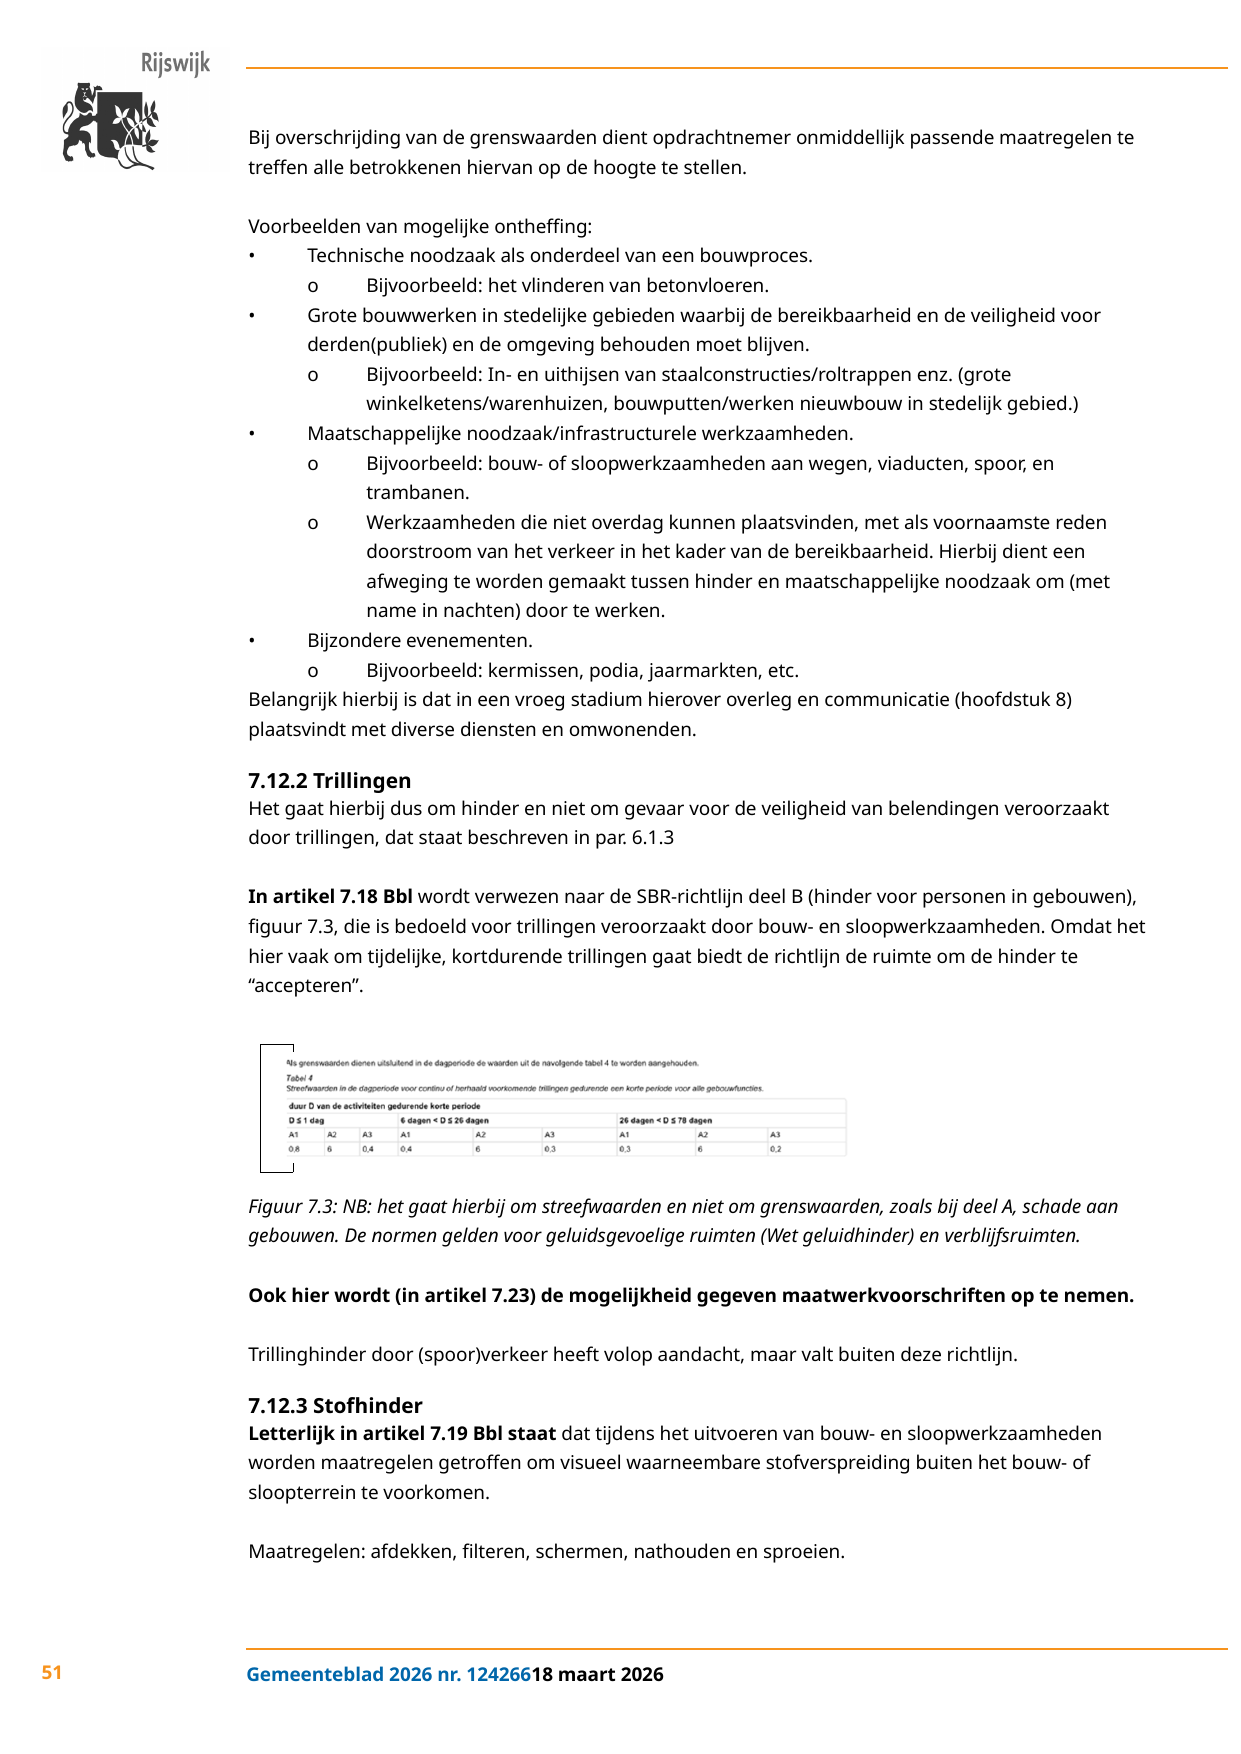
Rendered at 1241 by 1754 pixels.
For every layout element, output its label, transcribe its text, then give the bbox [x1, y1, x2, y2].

list Bijzondere evenementen. [248, 627, 1152, 653]
text Het gaat hierbij dus om hinder en niet om gevaar voor de veiligheid van belendingen veroorzaakt door trillingen, dat staat beschreven in par. 6.1.3 [248, 795, 1152, 850]
list Bijvoorbeeld: In- en uithijsen van staalconstructies/roltrappen enz. (grote winkelketens/warenhuizen, bouwputten/werken nieuwbouw in stedelijk gebied.) [307, 361, 1152, 416]
text Voorbeelden van mogelijke ontheffing: [248, 213, 1152, 239]
list Bijvoorbeeld: bouw- of sloopwerkzaamheden aan wegen, viaducten, spoor, en trambanen. [307, 450, 1152, 505]
list Werkzaamheden die niet overdag kunnen plaatsvinden, met als voornaamste reden doorstroom van het verkeer in het kader van de bereikbaarheid. Hierbij dient een afweging te worden gemaakt tussen hinder en maatschappelijke noodzaak om (met name in nachten) door te werken. [307, 509, 1152, 623]
text 7.12.3 Stofhinder [248, 1391, 1152, 1420]
list Maatschappelijke noodzaak/infrastructurele werkzaamheden. [248, 420, 1152, 446]
list Grote bouwwerken in stedelijke gebieden waarbij de bereikbaarheid en de veiligheid voor derden(publiek) en de omgeving behouden moet blijven. [248, 302, 1152, 357]
list Bijvoorbeeld: kermissen, podia, jaarmarkten, etc. [307, 657, 1152, 683]
text Belangrijk hierbij is dat in een vroeg stadium hierover overleg en communicatie (hoofdstuk 8) plaatsvindt met diverse diensten en omwonenden. [248, 686, 1152, 742]
text Letterlijk in artikel 7.19 Bbl staat dat tijdens het uitvoeren van bouw- en sloopwerkzaamheden worden maatregelen getroffen om visueel waarneembare stofverspreiding buiten het bouw- of sloopterrein te voorkomen. [248, 1420, 1152, 1505]
list Bijvoorbeeld: het vlinderen van betonvloeren. [307, 272, 1152, 298]
list Technische noodzaak als onderdeel van een bouwproces. [248, 243, 1152, 268]
text Trillinghinder door (spoor)verkeer heeft volop aandacht, maar valt buiten deze richtlijn. [248, 1341, 1152, 1367]
text Figuur 7.3: NB: het gaat hierbij om streefwaarden en niet om grenswaarden, zoals bij deel A, schade aan gebouwen. De normen gelden voor geluidsgevoelige ruimten (Wet geluidhinder) en verblijfsruimten. [248, 1193, 1152, 1248]
text Bij overschrijding van de grenswaarden dient opdrachtnemer onmiddellijk passende maatregelen te treffen alle betrokkenen hiervan op de hoogte te stellen. [248, 124, 1152, 180]
picture [41, 47, 231, 172]
text Maatregelen: afdekken, filteren, schermen, nathouden en sproeien. [248, 1538, 1152, 1564]
text Ook hier wordt (in artikel 7.23) de mogelijkheid gegeven maatwerkvoorschriften op te nemen. [248, 1282, 1152, 1308]
text In artikel 7.18 Bbl wordt verwezen naar de SBR-richtlijn deel B (hinder voor personen in gebouwen), figuur 7.3, die is bedoeld voor trillingen veroorzaakt door bouw- en sloopwerkzaamheden. Omdat het hier vaak om tijdelijke, kortdurende trillingen gaat biedt de richtlijn de ruimte om de hinder te “accepteren”. [248, 884, 1152, 998]
text 7.12.2 Trillingen [248, 766, 1152, 795]
picture [268, 1052, 860, 1163]
